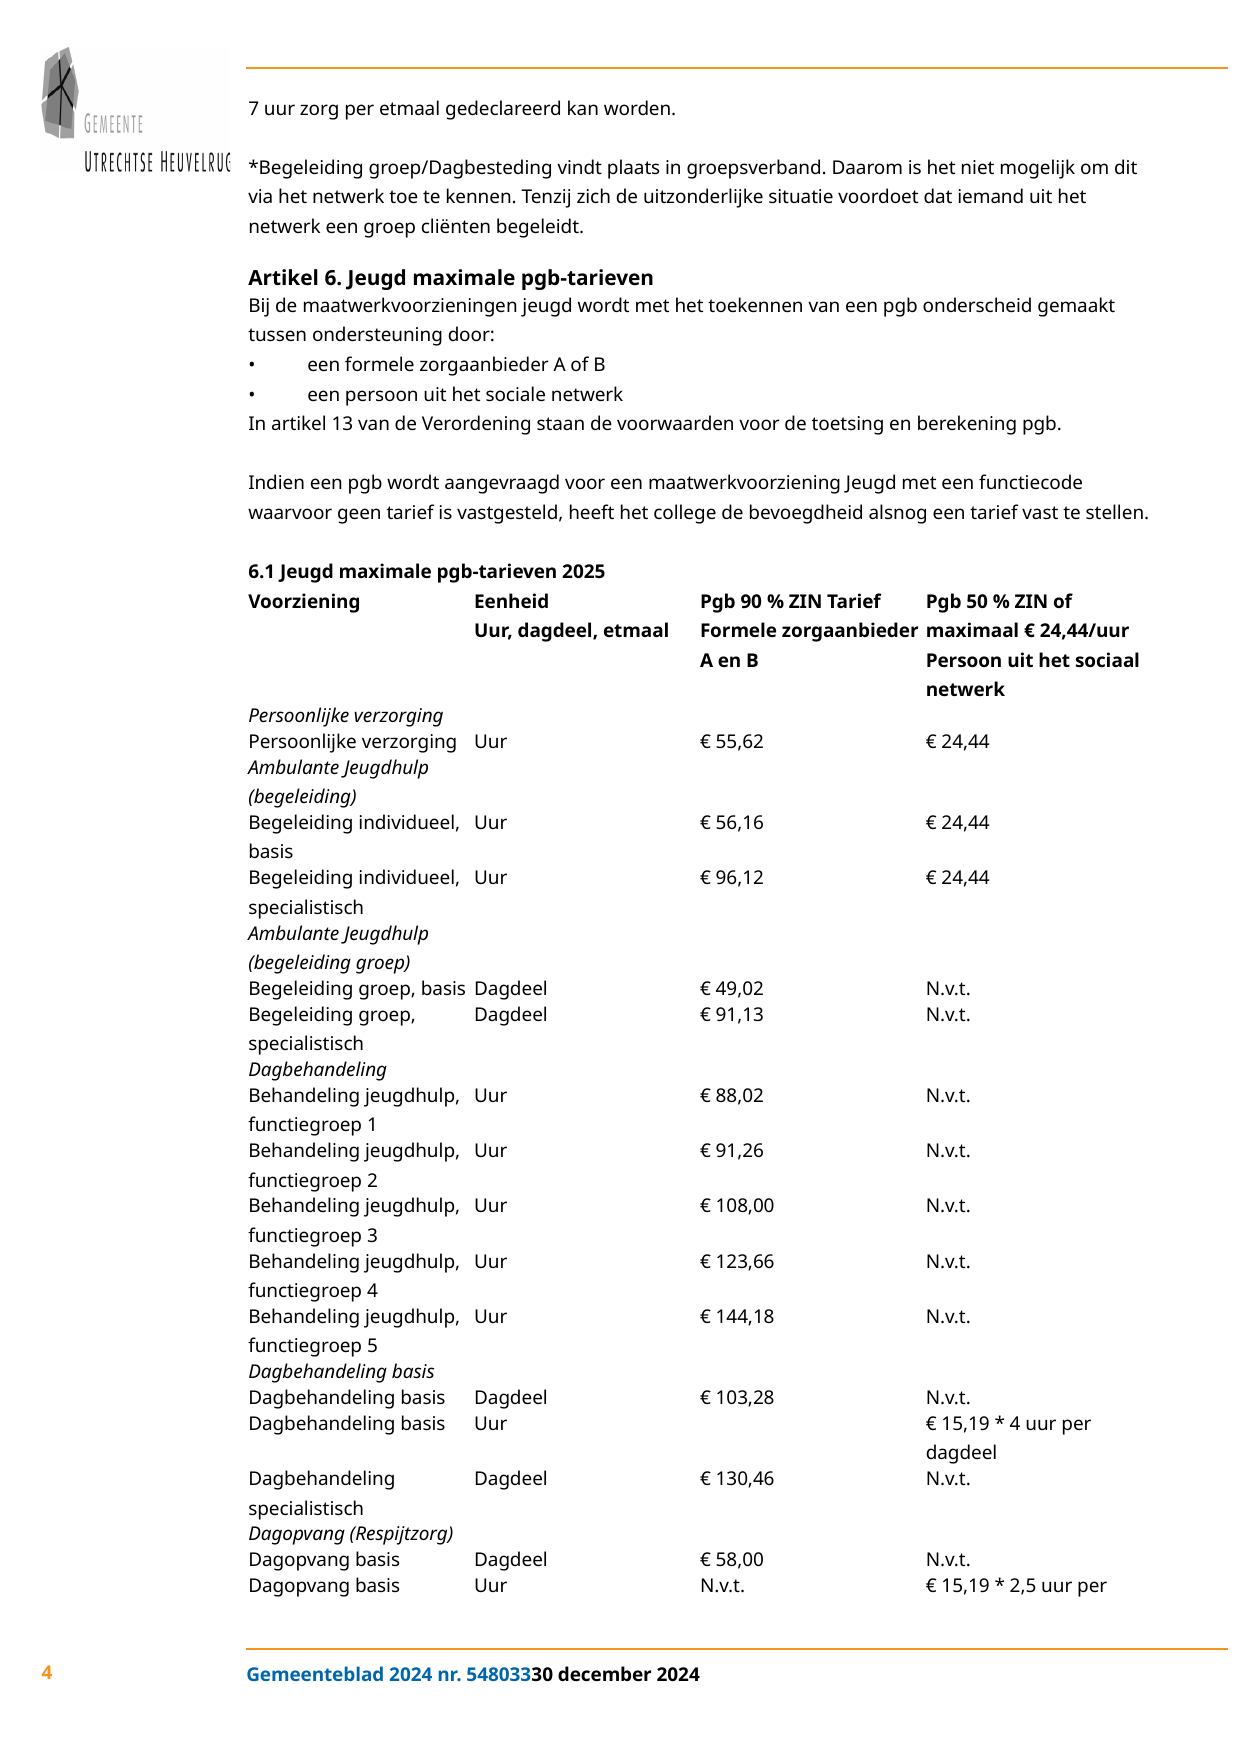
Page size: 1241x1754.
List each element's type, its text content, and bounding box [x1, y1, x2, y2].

table_cell Begeleiding individueel, specialistisch [248, 865, 474, 920]
table_cell € 130,46 [700, 1465, 926, 1521]
table_cell Behandeling jeugdhulp, functiegroep 5 [248, 1303, 474, 1358]
table_cell [926, 754, 1152, 809]
table_cell Dagbehandeling [248, 1056, 474, 1082]
table_cell [700, 1056, 926, 1082]
list een persoon uit het sociale netwerk [248, 381, 1152, 406]
table_cell € 58,00 [700, 1546, 926, 1572]
table_cell € 15,19 * 2,5 uur per [926, 1572, 1152, 1598]
table_cell € 108,00 [700, 1193, 926, 1248]
table_cell [926, 1521, 1152, 1546]
table_cell Uur [474, 1248, 700, 1303]
table_cell € 144,18 [700, 1303, 926, 1358]
table_cell Dagdeel [474, 1001, 700, 1056]
text In artikel 13 van de Verordening staan de voorwaarden voor de toetsing en berekening pgb. [248, 410, 1152, 436]
table_cell [926, 1359, 1152, 1384]
table_cell Dagdeel [474, 975, 700, 1001]
table_cell Uur [474, 1137, 700, 1192]
table_cell Uur [474, 809, 700, 864]
table_cell N.v.t. [926, 1082, 1152, 1137]
table_cell Uur [474, 865, 700, 920]
table_cell Behandeling jeugdhulp, functiegroep 3 [248, 1193, 474, 1248]
table_cell € 123,66 [700, 1248, 926, 1303]
table_cell Dagopvang basis [248, 1572, 474, 1598]
text Bij de maatwerkvoorzieningen jeugd wordt met het toekennen van een pgb onderscheid gemaakt tussen ondersteuning door: [248, 292, 1152, 347]
table_cell Uur [474, 1303, 700, 1358]
table_cell Begeleiding groep, basis [248, 975, 474, 1001]
table_cell [700, 1521, 926, 1546]
table_cell [700, 920, 926, 975]
text *Begeleiding groep/Dagbesteding vindt plaats in groepsverband. Daarom is het niet mogelijk om dit via het netwerk toe te kennen. Tenzij zich de uitzonderlijke situatie voordoet dat iemand uit het netwerk een groep cliënten begeleidt. [248, 154, 1152, 239]
table_cell [700, 1359, 926, 1384]
table_cell [474, 1521, 700, 1546]
table_cell Persoonlijke verzorging [248, 728, 474, 754]
table_cell [926, 920, 1152, 975]
table_cell Persoonlijke verzorging [248, 703, 474, 728]
table_cell Dagbehandeling basis [248, 1410, 474, 1465]
table_cell Begeleiding individueel, basis [248, 809, 474, 864]
table_cell € 91,26 [700, 1137, 926, 1192]
text Artikel 6. Jeugd maximale pgb-tarieven [248, 263, 1152, 292]
table_cell Uur [474, 1082, 700, 1137]
table_cell Uur [474, 1572, 700, 1598]
table_cell Dagdeel [474, 1384, 700, 1410]
table_cell [474, 920, 700, 975]
table_cell Uur [474, 728, 700, 754]
table_cell [926, 1056, 1152, 1082]
table_cell [700, 1410, 926, 1465]
table_cell N.v.t. [926, 1384, 1152, 1410]
table_cell Ambulante Jeugdhulp (begeleiding groep) [248, 920, 474, 975]
table_cell [474, 1056, 700, 1082]
text 7 uur zorg per etmaal gedeclareerd kan worden. [248, 95, 1152, 121]
table_header Pgb 90 % ZIN Tarief Formele zorgaanbieder A en B [700, 588, 926, 702]
table_cell N.v.t. [926, 1248, 1152, 1303]
table_cell Dagopvang (Respijtzorg) [248, 1521, 474, 1546]
table_header Eenheid Uur, dagdeel, etmaal [474, 588, 700, 702]
table_header Pgb 50 % ZIN of maximaal € 24,44/uur Persoon uit het sociaal netwerk [926, 588, 1152, 702]
table_cell Dagbehandeling basis [248, 1384, 474, 1410]
table_cell € 49,02 [700, 975, 926, 1001]
table_cell Uur [474, 1410, 700, 1465]
table_cell Dagbehandeling specialistisch [248, 1465, 474, 1521]
table_cell € 91,13 [700, 1001, 926, 1056]
table_cell Dagdeel [474, 1465, 700, 1521]
table_cell N.v.t. [926, 1001, 1152, 1056]
table_cell Begeleiding groep, specialistisch [248, 1001, 474, 1056]
table_cell € 55,62 [700, 728, 926, 754]
table_cell Dagbehandeling basis [248, 1359, 474, 1384]
table_cell N.v.t. [926, 1193, 1152, 1248]
table_cell [700, 754, 926, 809]
table_cell [474, 754, 700, 809]
table_cell € 24,44 [926, 865, 1152, 920]
table_cell [474, 1359, 700, 1384]
table_cell N.v.t. [926, 1465, 1152, 1521]
table_cell N.v.t. [926, 975, 1152, 1001]
table_cell € 96,12 [700, 865, 926, 920]
table_cell Behandeling jeugdhulp, functiegroep 4 [248, 1248, 474, 1303]
table_cell [926, 703, 1152, 728]
table_cell Behandeling jeugdhulp, functiegroep 2 [248, 1137, 474, 1192]
picture [41, 47, 231, 172]
table_header Voorziening [248, 588, 474, 702]
table_cell N.v.t. [926, 1303, 1152, 1358]
table_cell Behandeling jeugdhulp, functiegroep 1 [248, 1082, 474, 1137]
text 6.1 Jeugd maximale pgb-tarieven 2025 [248, 558, 1152, 584]
table_cell € 88,02 [700, 1082, 926, 1137]
table_cell € 56,16 [700, 809, 926, 864]
table_cell Dagdeel [474, 1546, 700, 1572]
table_cell Ambulante Jeugdhulp (begeleiding) [248, 754, 474, 809]
text Indien een pgb wordt aangevraagd voor een maatwerkvoorziening Jeugd met een functiecode waarvoor geen tarief is vastgesteld, heeft het college de bevoegdheid alsnog een tarief vast te stellen. [248, 469, 1152, 525]
table_cell € 15,19 * 4 uur per dagdeel [926, 1410, 1152, 1465]
table_cell [700, 703, 926, 728]
table_cell N.v.t. [926, 1546, 1152, 1572]
table_cell [474, 703, 700, 728]
table_cell Uur [474, 1193, 700, 1248]
table_cell € 24,44 [926, 809, 1152, 864]
table_cell Dagopvang basis [248, 1546, 474, 1572]
table_cell N.v.t. [700, 1572, 926, 1598]
table_cell N.v.t. [926, 1137, 1152, 1192]
table_cell € 103,28 [700, 1384, 926, 1410]
table_cell € 24,44 [926, 728, 1152, 754]
list een formele zorgaanbieder A of B [248, 351, 1152, 377]
